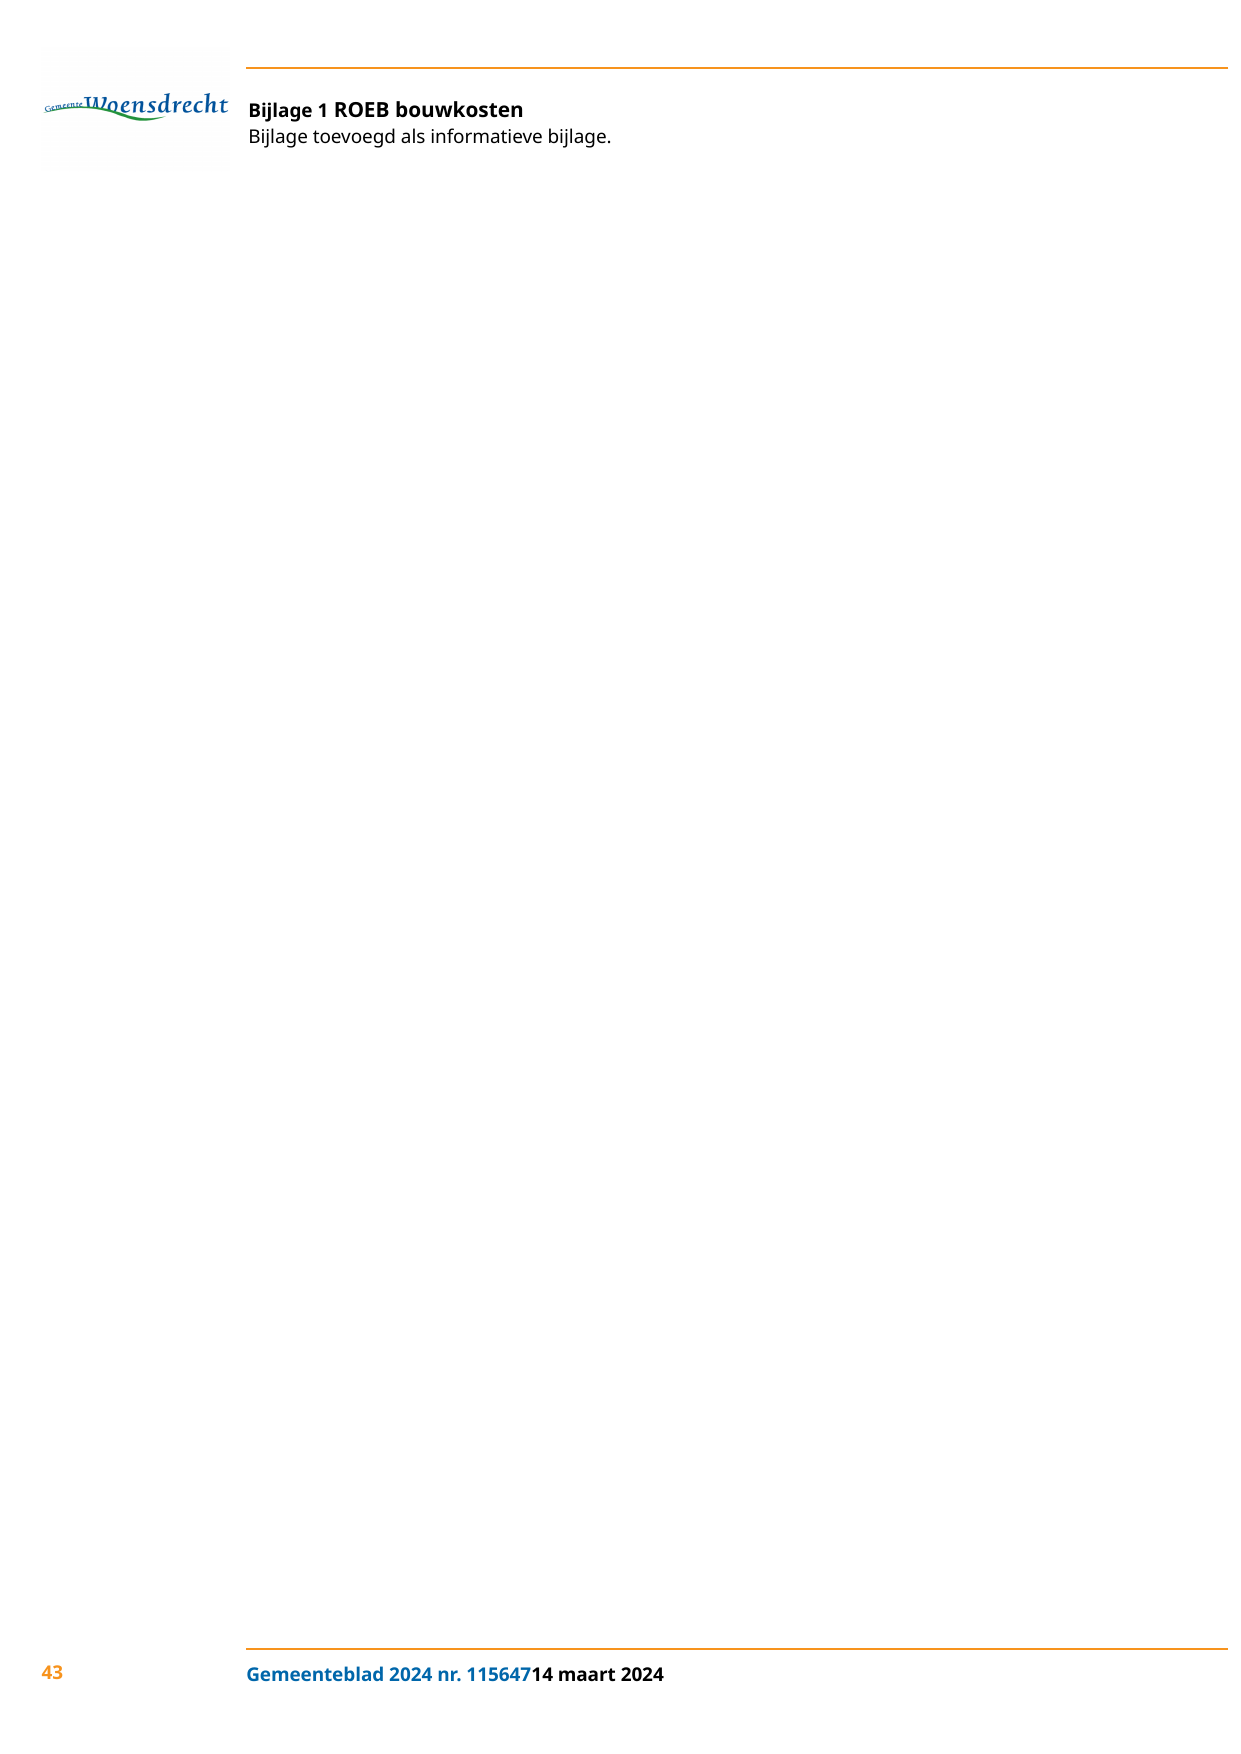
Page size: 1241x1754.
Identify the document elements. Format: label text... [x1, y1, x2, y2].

text Bijlage toevoegd als informatieve bijlage. [248, 123, 1152, 149]
text Bijlage 1 ROEB bouwkosten [248, 95, 1152, 123]
picture [41, 47, 231, 172]
